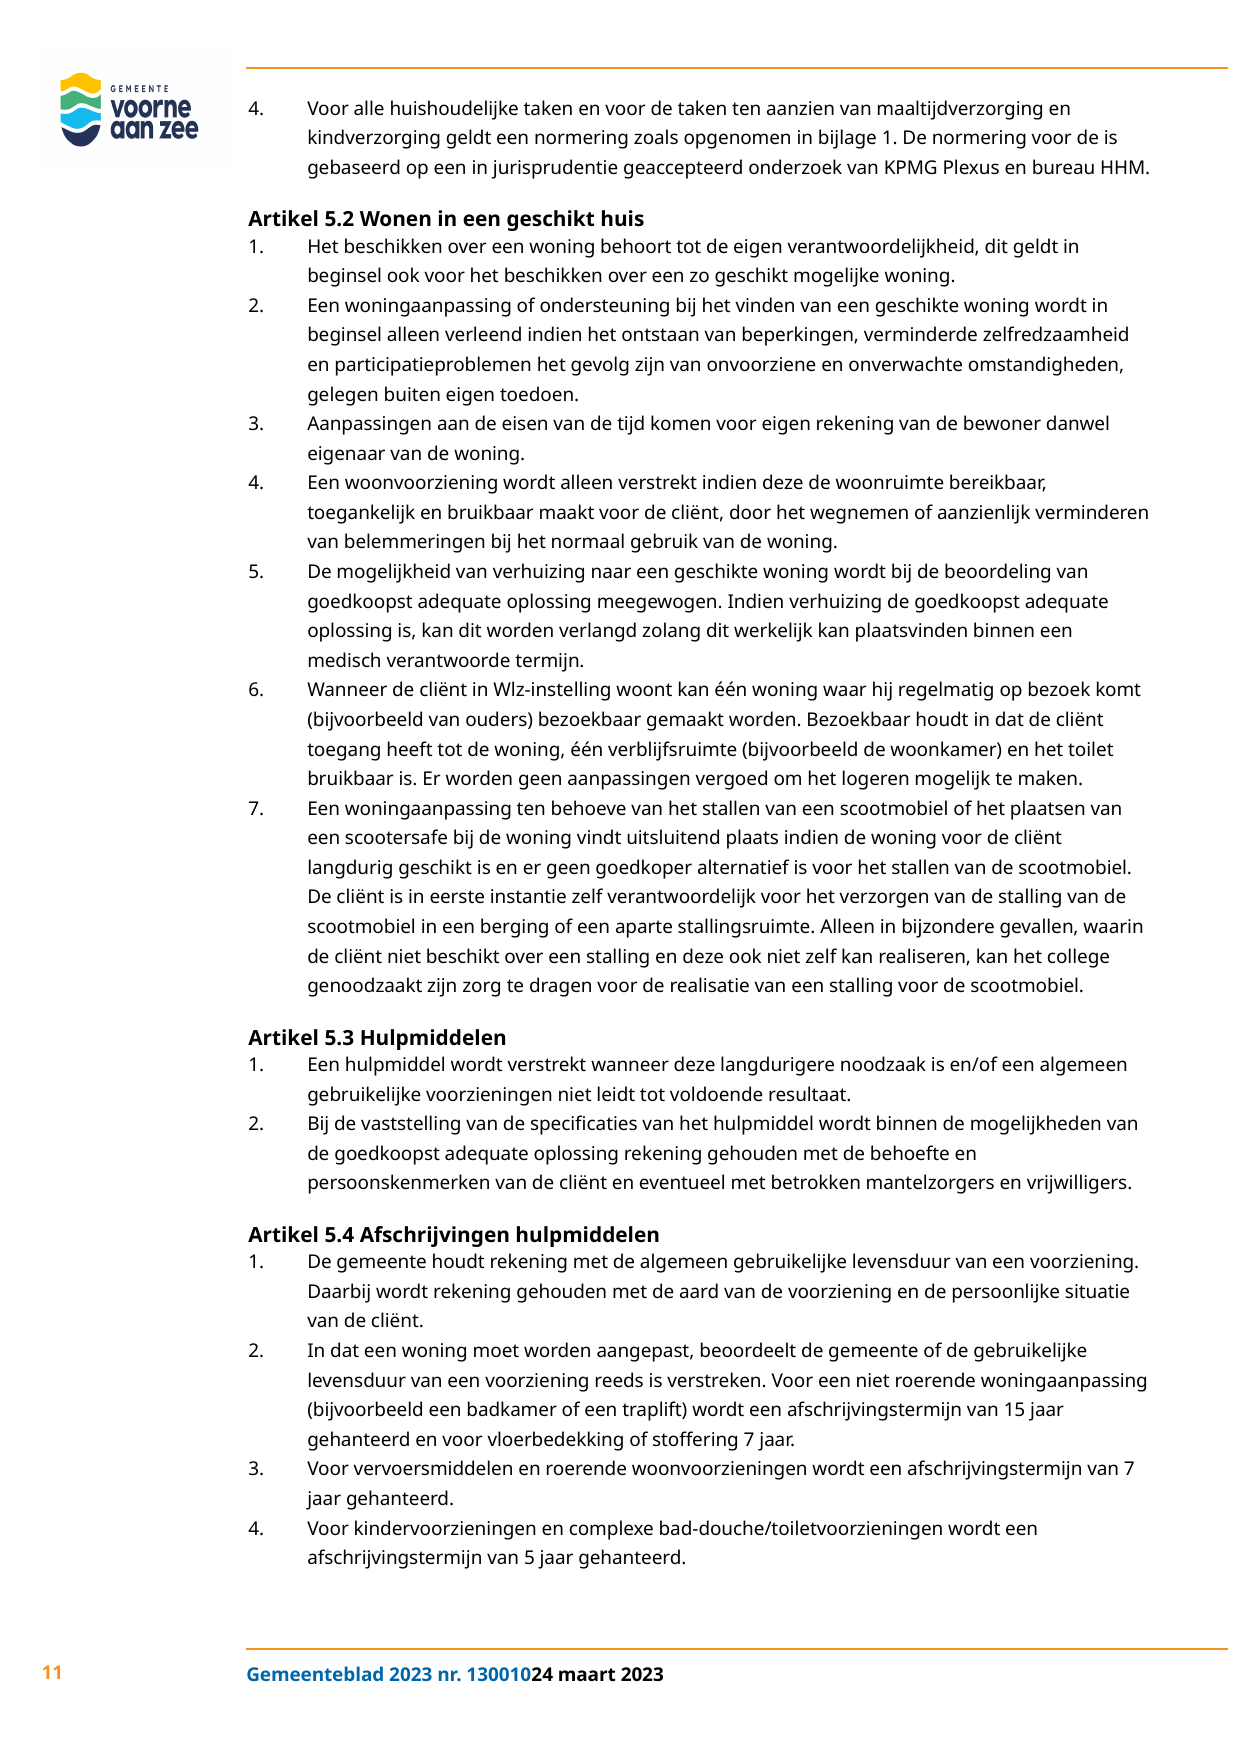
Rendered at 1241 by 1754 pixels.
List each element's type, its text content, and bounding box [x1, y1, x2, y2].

list Een woningaanpassing ten behoeve van het stallen van een scootmobiel of het plaatsen van een scootersafe bij de woning vindt uitsluitend plaats indien de woning voor de cliënt langdurig geschikt is en er geen goedkoper alternatief is voor het stallen van de scootmobiel. De cliënt is in eerste instantie zelf verantwoordelijk voor het verzorgen van de stalling van de scootmobiel in een berging of een aparte stallingsruimte. Alleen in bijzondere gevallen, waarin de cliënt niet beschikt over een stalling en deze ook niet zelf kan realiseren, kan het college genoodzaakt zijn zorg te dragen voor de realisatie van een stalling voor de scootmobiel. [248, 795, 1152, 998]
list Voor kindervoorzieningen en complexe bad-douche/toiletvoorzieningen wordt een afschrijvingstermijn van 5 jaar gehanteerd. [248, 1515, 1152, 1570]
list Voor alle huishoudelijke taken en voor de taken ten aanzien van maaltijdverzorging en kindverzorging geldt een normering zoals opgenomen in bijlage 1. De normering voor de is gebaseerd op een in jurisprudentie geaccepteerd onderzoek van KPMG Plexus en bureau HHM. [248, 95, 1152, 180]
list Het beschikken over een woning behoort tot de eigen verantwoordelijkheid, dit geldt in beginsel ook voor het beschikken over een zo geschikt mogelijke woning. [248, 233, 1152, 288]
picture [41, 47, 231, 172]
list De gemeente houdt rekening met de algemeen gebruikelijke levensduur van een voorziening. Daarbij wordt rekening gehouden met de aard van de voorziening en de persoonlijke situatie van de cliënt. [248, 1248, 1152, 1333]
list Wanneer de cliënt in Wlz-instelling woont kan één woning waar hij regelmatig op bezoek komt (bijvoorbeeld van ouders) bezoekbaar gemaakt worden. Bezoekbaar houdt in dat de cliënt toegang heeft tot de woning, één verblijfsruimte (bijvoorbeeld de woonkamer) en het toilet bruikbaar is. Er worden geen aanpassingen vergoed om het logeren mogelijk te maken. [248, 677, 1152, 791]
text Artikel 5.4 Afschrijvingen hulpmiddelen [248, 1220, 1152, 1248]
list Bij de vaststelling van de specificaties van het hulpmiddel wordt binnen de mogelijkheden van de goedkoopst adequate oplossing rekening gehouden met de behoefte en persoonskenmerken van de cliënt en eventueel met betrokken mantelzorgers en vrijwilligers. [248, 1110, 1152, 1195]
list Een woonvoorziening wordt alleen verstrekt indien deze de woonruimte bereikbaar, toegankelijk en bruikbaar maakt voor de cliënt, door het wegnemen of aanzienlijk verminderen van belemmeringen bij het normaal gebruik van de woning. [248, 469, 1152, 554]
list Een hulpmiddel wordt verstrekt wanneer deze langdurigere noodzaak is en/of een algemeen gebruikelijke voorzieningen niet leidt tot voldoende resultaat. [248, 1051, 1152, 1107]
text Artikel 5.3 Hulpmiddelen [248, 1023, 1152, 1051]
list Aanpassingen aan de eisen van de tijd komen voor eigen rekening van de bewoner danwel eigenaar van de woning. [248, 410, 1152, 466]
text Artikel 5.2 Wonen in een geschikt huis [248, 204, 1152, 233]
list Voor vervoersmiddelen en roerende woonvoorzieningen wordt een afschrijvingstermijn van 7 jaar gehanteerd. [248, 1456, 1152, 1511]
list Een woningaanpassing of ondersteuning bij het vinden van een geschikte woning wordt in beginsel alleen verleend indien het ontstaan van beperkingen, verminderde zelfredzaamheid en participatieproblemen het gevolg zijn van onvoorziene en onverwachte omstandigheden, gelegen buiten eigen toedoen. [248, 292, 1152, 406]
list De mogelijkheid van verhuizing naar een geschikte woning wordt bij de beoordeling van goedkoopst adequate oplossing meegewogen. Indien verhuizing de goedkoopst adequate oplossing is, kan dit worden verlangd zolang dit werkelijk kan plaatsvinden binnen een medisch verantwoorde termijn. [248, 558, 1152, 673]
list In dat een woning moet worden aangepast, beoordeelt de gemeente of de gebruikelijke levensduur van een voorziening reeds is verstreken. Voor een niet roerende woningaanpassing (bijvoorbeeld een badkamer of een traplift) wordt een afschrijvingstermijn van 15 jaar gehanteerd en voor vloerbedekking of stoffering 7 jaar. [248, 1337, 1152, 1452]
